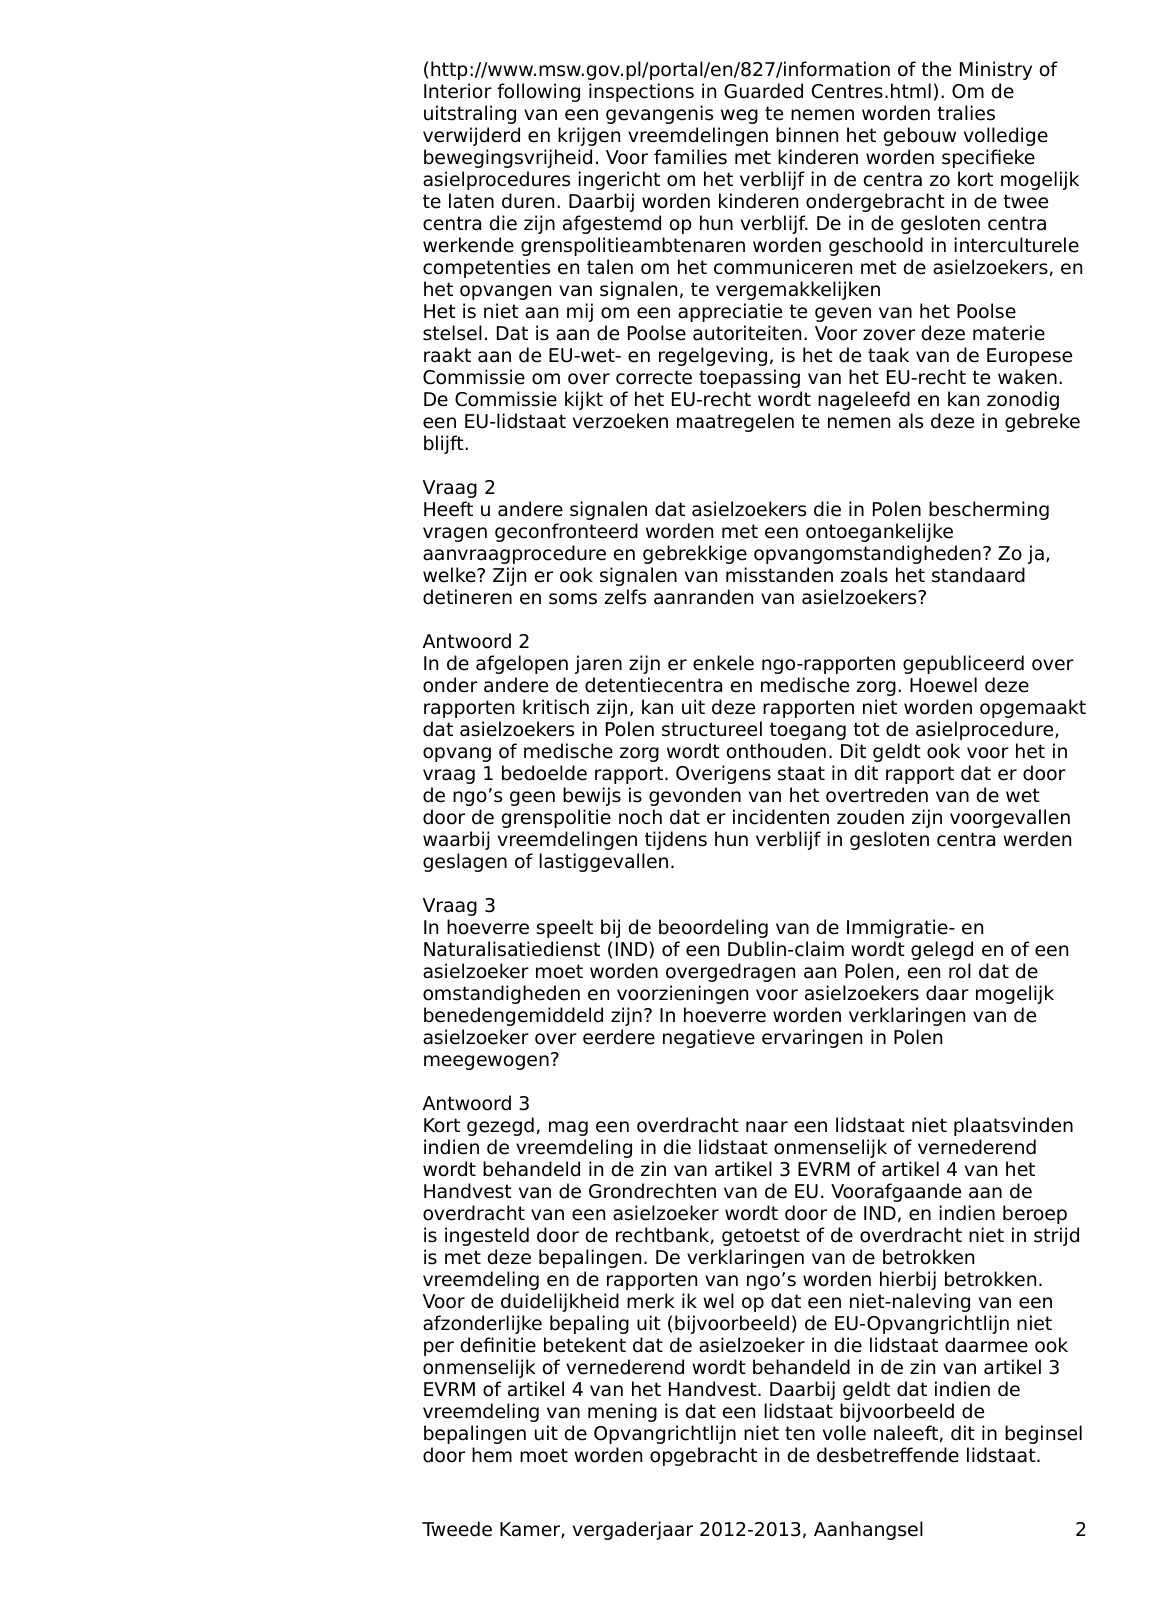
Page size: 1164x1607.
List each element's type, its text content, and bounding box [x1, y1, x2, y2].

text Antwoord 3 [422, 1093, 1087, 1115]
text In de afgelopen jaren zijn er enkele ngo-rapporten gepubliceerd over onder andere de detentiecentra en medische zorg. Hoewel deze rapporten kritisch zijn, kan uit deze rapporten niet worden opgemaakt dat asielzoekers in Polen structureel toegang tot de asielprocedure, opvang of medische zorg wordt onthouden. Dit geldt ook voor het in vraag 1 bedoelde rapport. Overigens staat in dit rapport dat er door de ngo’s geen bewijs is gevonden van het overtreden van de wet door de grenspolitie noch dat er incidenten zouden zijn voorgevallen waarbij vreemdelingen tijdens hun verblijf in gesloten centra werden geslagen of lastiggevallen. [422, 653, 1087, 873]
text Vraag 3 [422, 895, 1087, 917]
text Heeft u andere signalen dat asielzoekers die in Polen bescherming vragen geconfronteerd worden met een ontoegankelijke aanvraagprocedure en gebrekkige opvangomstandigheden? Zo ja, welke? Zijn er ook signalen van misstanden zoals het standaard detineren en soms zelfs aanranden van asielzoekers? [422, 499, 1087, 609]
text (http://www.msw.gov.pl/portal/en/827/information of the Ministry of Interior following inspections in Guarded Centres.html). Om de uitstraling van een gevangenis weg te nemen worden tralies verwijderd en krijgen vreemdelingen binnen het gebouw volledige bewegingsvrijheid. Voor families met kinderen worden specifieke asielprocedures ingericht om het verblijf in de centra zo kort mogelijk te laten duren. Daarbij worden kinderen ondergebracht in de twee centra die zijn afgestemd op hun verblijf. De in de gesloten centra werkende grenspolitieambtenaren worden geschoold in interculturele competenties en talen om het communiceren met de asielzoekers, en het opvangen van signalen, te vergemakkelijken [422, 59, 1087, 301]
text In hoeverre speelt bij de beoordeling van de Immigratie- en Naturalisatiedienst (IND) of een Dublin-claim wordt gelegd en of een asielzoeker moet worden overgedragen aan Polen, een rol dat de omstandigheden en voorzieningen voor asielzoekers daar mogelijk benedengemiddeld zijn? In hoeverre worden verklaringen van de asielzoeker over eerdere negatieve ervaringen in Polen meegewogen? [422, 917, 1087, 1071]
text Antwoord 2 [422, 631, 1087, 653]
text Kort gezegd, mag een overdracht naar een lidstaat niet plaatsvinden indien de vreemdeling in die lidstaat onmenselijk of vernederend wordt behandeld in de zin van artikel 3 EVRM of artikel 4 van het Handvest van de Grondrechten van de EU. Voorafgaande aan de overdracht van een asielzoeker wordt door de IND, en indien beroep is ingesteld door de rechtbank, getoetst of de overdracht niet in strijd is met deze bepalingen. De verklaringen van de betrokken vreemdeling en de rapporten van ngo’s worden hierbij betrokken. Voor de duidelijkheid merk ik wel op dat een niet-naleving van een afzonderlijke bepaling uit (bijvoorbeeld) de EU-Opvangrichtlijn niet per definitie betekent dat de asielzoeker in die lidstaat daarmee ook onmenselijk of vernederend wordt behandeld in de zin van artikel 3 EVRM of artikel 4 van het Handvest. Daarbij geldt dat indien de vreemdeling van mening is dat een lidstaat bijvoorbeeld de bepalingen uit de Opvangrichtlijn niet ten volle naleeft, dit in beginsel door hem moet worden opgebracht in de desbetreffende lidstaat. [422, 1115, 1087, 1467]
text Het is niet aan mij om een appreciatie te geven van het Poolse stelsel. Dat is aan de Poolse autoriteiten. Voor zover deze materie raakt aan de EU-wet- en regelgeving, is het de taak van de Europese Commissie om over correcte toepassing van het EU-recht te waken. De Commissie kijkt of het EU-recht wordt nageleefd en kan zonodig een EU-lidstaat verzoeken maatregelen te nemen als deze in gebreke blijft. [422, 301, 1087, 455]
text Vraag 2 [422, 477, 1087, 499]
